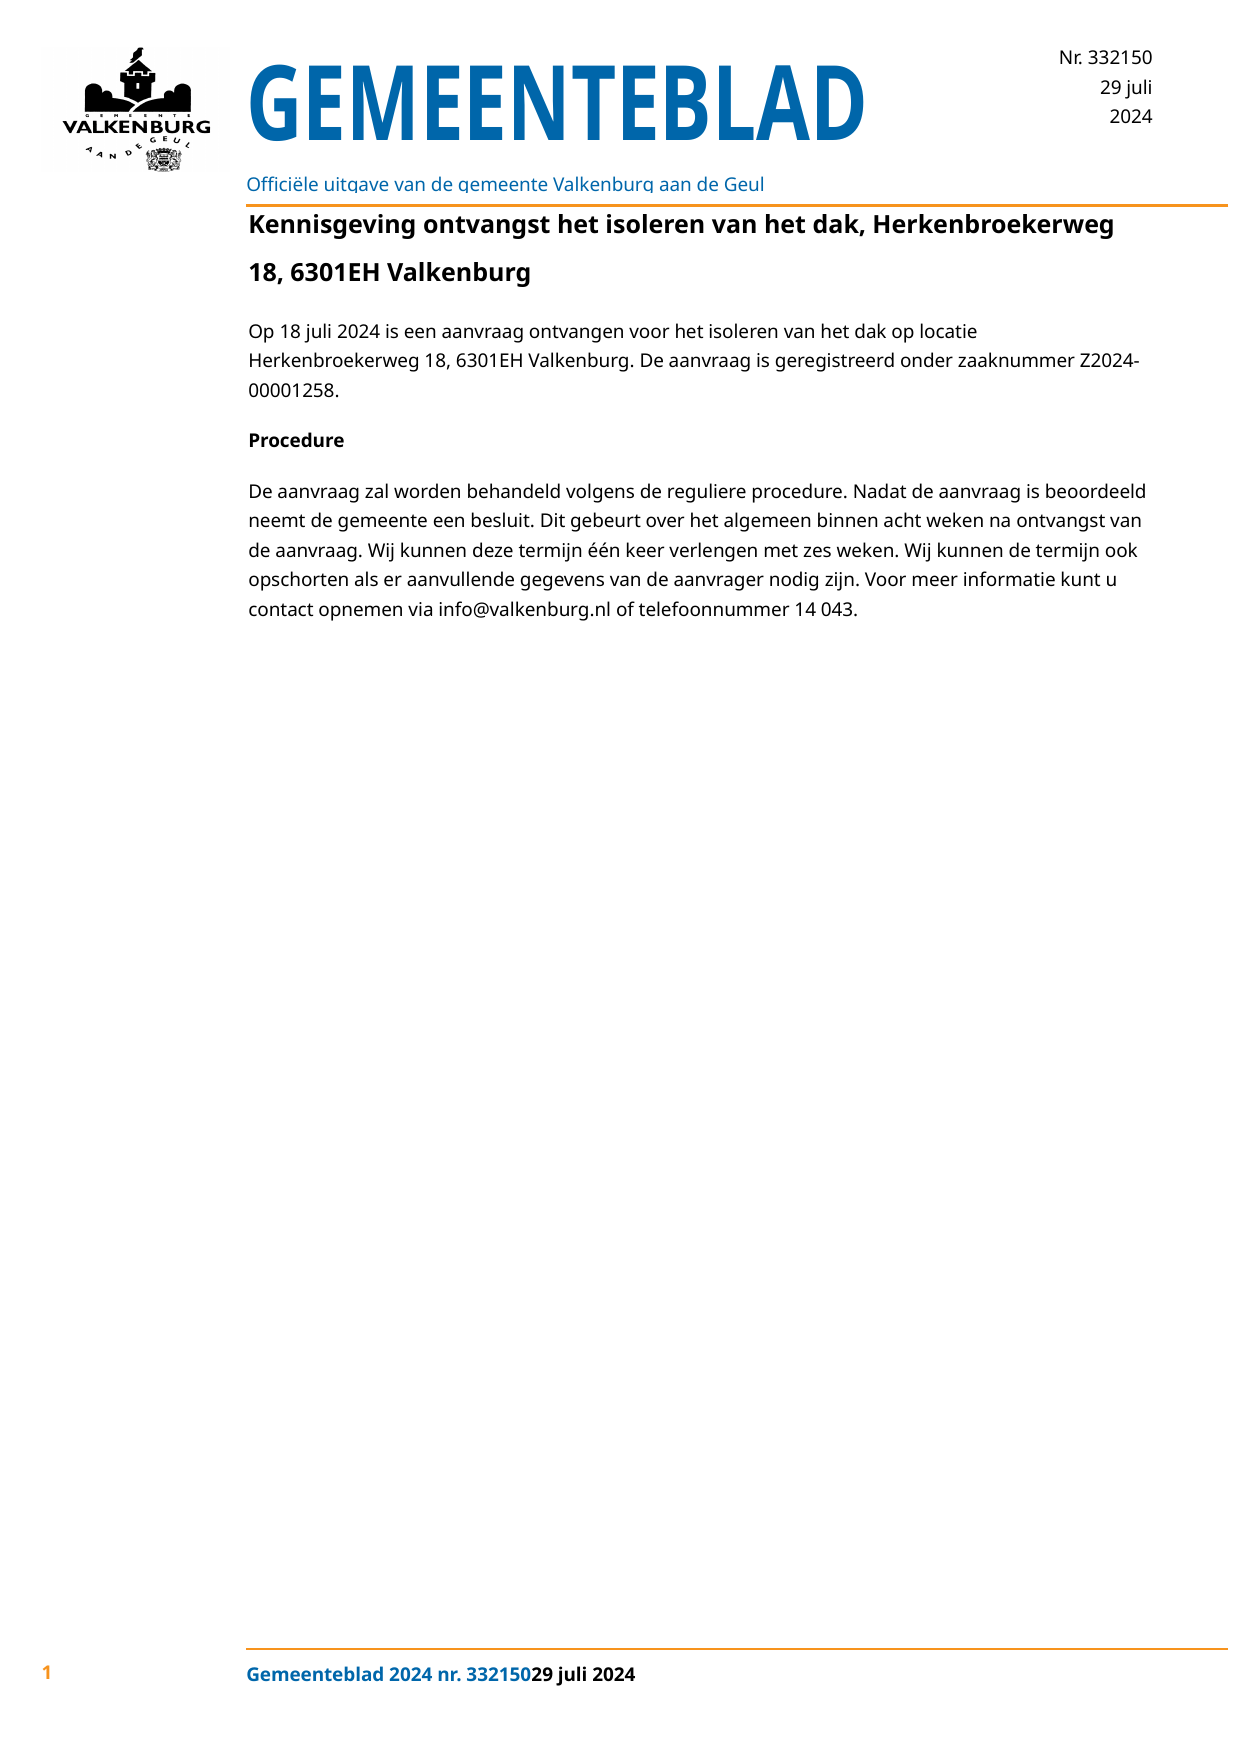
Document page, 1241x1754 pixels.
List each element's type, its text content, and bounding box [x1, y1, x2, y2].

text Kennisgeving ontvangst het isoleren van het dak, Herkenbroekerweg 18, 6301EH Valkenburg [248, 207, 1152, 288]
picture [41, 47, 231, 172]
text Procedure [248, 427, 1152, 453]
text De aanvraag zal worden behandeld volgens de reguliere procedure. Nadat de aanvraag is beoordeeld neemt de gemeente een besluit. Dit gebeurt over het algemeen binnen acht weken na ontvangst van de aanvraag. Wij kunnen deze termijn één keer verlengen met zes weken. Wij kunnen de termijn ook opschorten als er aanvullende gegevens van de aanvrager nodig zijn. Voor meer informatie kunt u contact opnemen via info@valkenburg.nl of telefoonnummer 14 043. [248, 478, 1152, 622]
text Op 18 juli 2024 is een aanvraag ontvangen voor het isoleren van het dak op locatie Herkenbroekerweg 18, 6301EH Valkenburg. De aanvraag is geregistreerd onder zaaknummer Z2024-00001258. [248, 318, 1152, 403]
